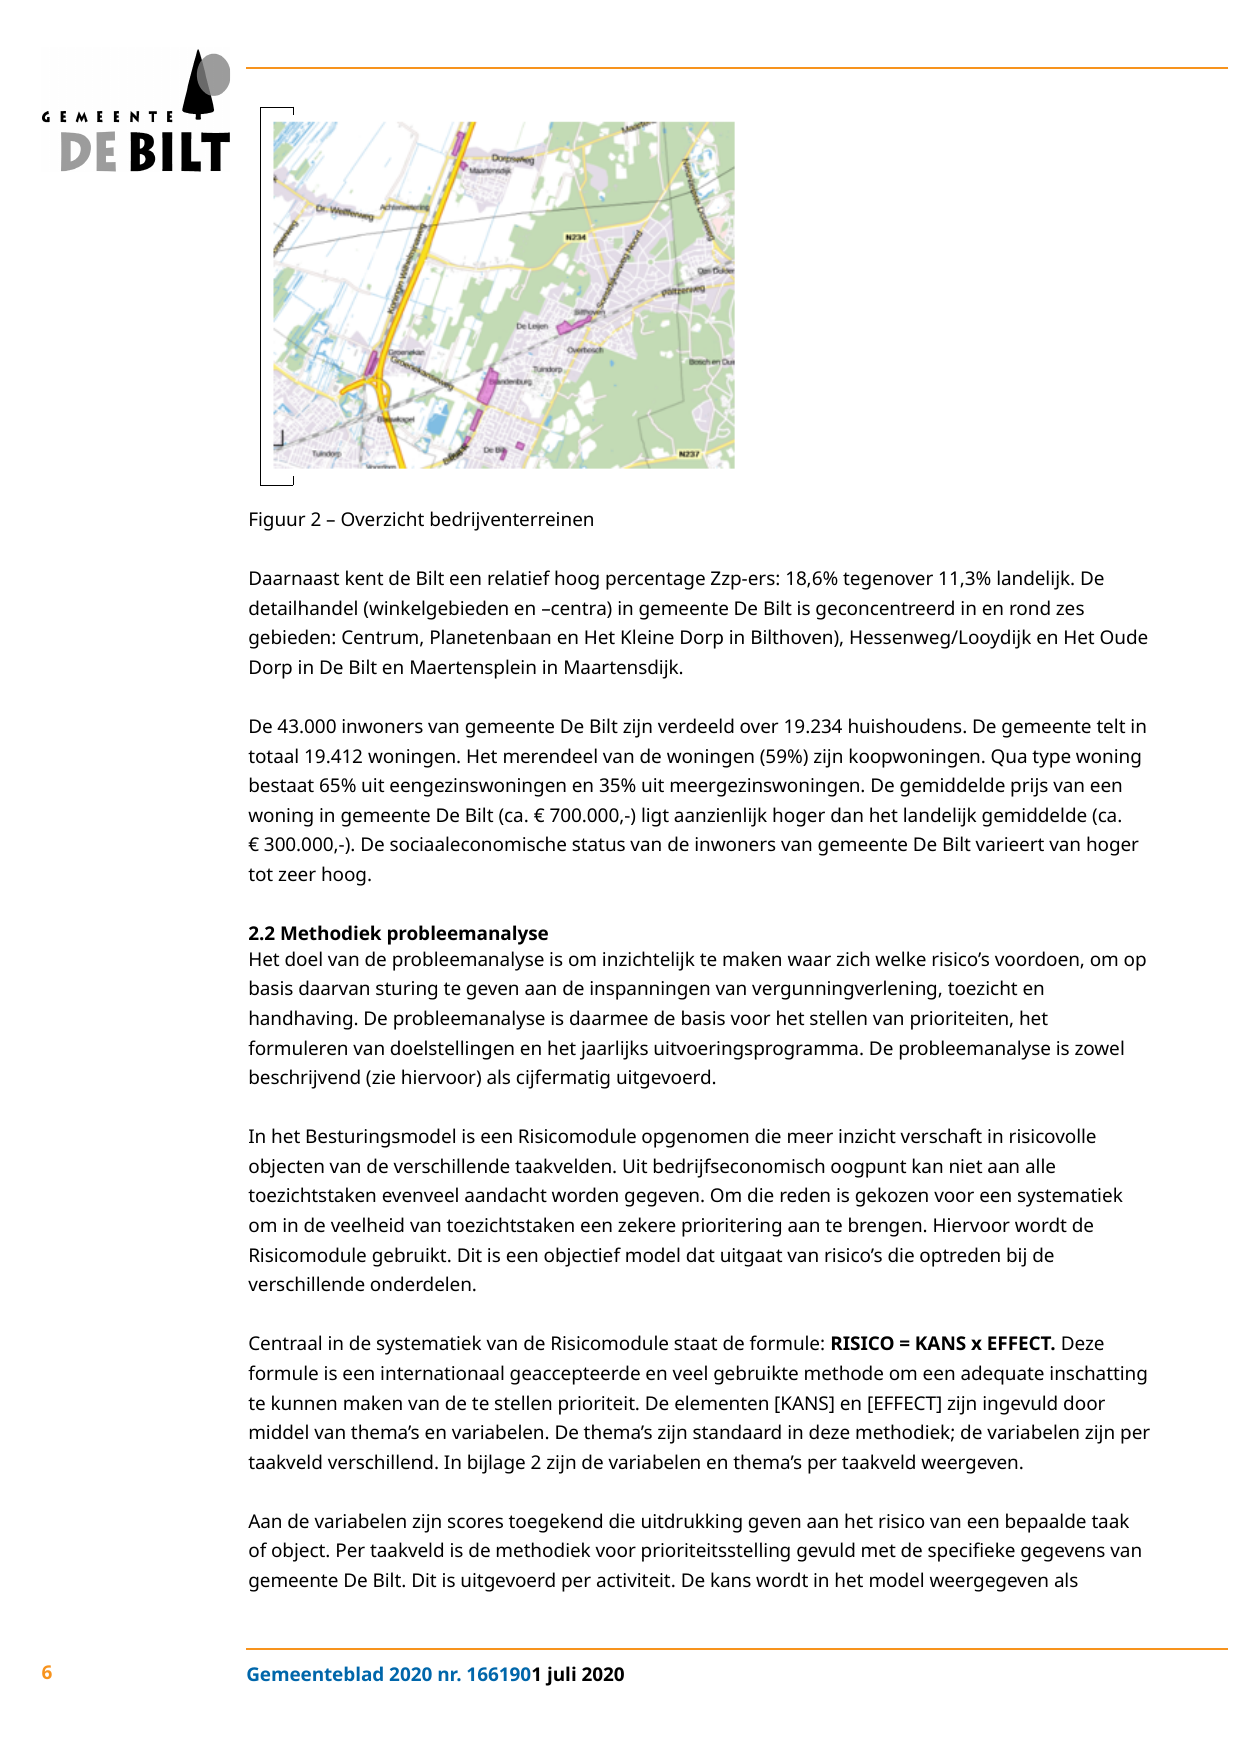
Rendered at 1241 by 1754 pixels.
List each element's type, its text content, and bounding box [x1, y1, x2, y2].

text Daarnaast kent de Bilt een relatief hoog percentage Zzp-ers: 18,6% tegenover 11,3% landelijk. De detailhandel (winkelgebieden en –centra) in gemeente De Bilt is geconcentreerd in en rond zes gebieden: Centrum, Planetenbaan en Het Kleine Dorp in Bilthoven), Hessenweg/Looydijk en Het Oude Dorp in De Bilt en Maertensplein in Maartensdijk. [248, 565, 1152, 680]
text 2.2 Methodiek probleemanalyse [248, 920, 1152, 946]
text De 43.000 inwoners van gemeente De Bilt zijn verdeeld over 19.234 huishoudens. De gemeente telt in totaal 19.412 woningen. Het merendeel van de woningen (59%) zijn koopwoningen. Qua type woning bestaat 65% uit eengezinswoningen en 35% uit meergezinswoningen. De gemiddelde prijs van een woning in gemeente De Bilt (ca. € 700.000,-) ligt aanzienlijk hoger dan het landelijk gemiddelde (ca. € 300.000,-). De sociaaleconomische status van de inwoners van gemeente De Bilt varieert van hoger tot zeer hoog. [248, 713, 1152, 887]
text Het doel van de probleemanalyse is om inzichtelijk te maken waar zich welke risico’s voordoen, om op basis daarvan sturing te geven aan de inspanningen van vergunningverlening, toezicht en handhaving. De probleemanalyse is daarmee de basis voor het stellen van prioriteiten, het formuleren van doelstellingen en het jaarlijks uitvoeringsprogramma. De probleemanalyse is zowel beschrijvend (zie hiervoor) als cijfermatig uitgevoerd. [248, 946, 1152, 1090]
text In het Besturingsmodel is een Risicomodule opgenomen die meer inzicht verschaft in risicovolle objecten van de verschillende taakvelden. Uit bedrijfseconomisch oogpunt kan niet aan alle toezichtstaken evenveel aandacht worden gegeven. Om die reden is gekozen voor een systematiek om in de veelheid van toezichtstaken een zekere prioritering aan te brengen. Hiervoor wordt de Risicomodule gebruikt. Dit is een objectief model dat uitgaat van risico’s die optreden bij de verschillende onderdelen. [248, 1123, 1152, 1297]
text Centraal in de systematiek van de Risicomodule staat de formule: RISICO = KANS x EFFECT. Deze formule is een internationaal geaccepteerde en veel gebruikte methode om een adequate inschatting te kunnen maken van de te stellen prioriteit. De elementen [KANS] en [EFFECT] zijn ingevuld door middel van thema’s en variabelen. De thema’s zijn standaard in deze methodiek; de variabelen zijn per taakveld verschillend. In bijlage 2 zijn de variabelen en thema’s per taakveld weergeven. [248, 1331, 1152, 1475]
text Aan de variabelen zijn scores toegekend die uitdrukking geven aan het risico van een bepaalde taak of object. Per taakveld is de methodiek voor prioriteitsstelling gevuld met de specifieke gegevens van gemeente De Bilt. Dit is uitgevoerd per activiteit. De kans wordt in het model weergegeven als [248, 1508, 1152, 1593]
picture [268, 115, 742, 476]
text Figuur 2 – Overzicht bedrijventerreinen [248, 506, 1152, 532]
picture [41, 47, 231, 172]
